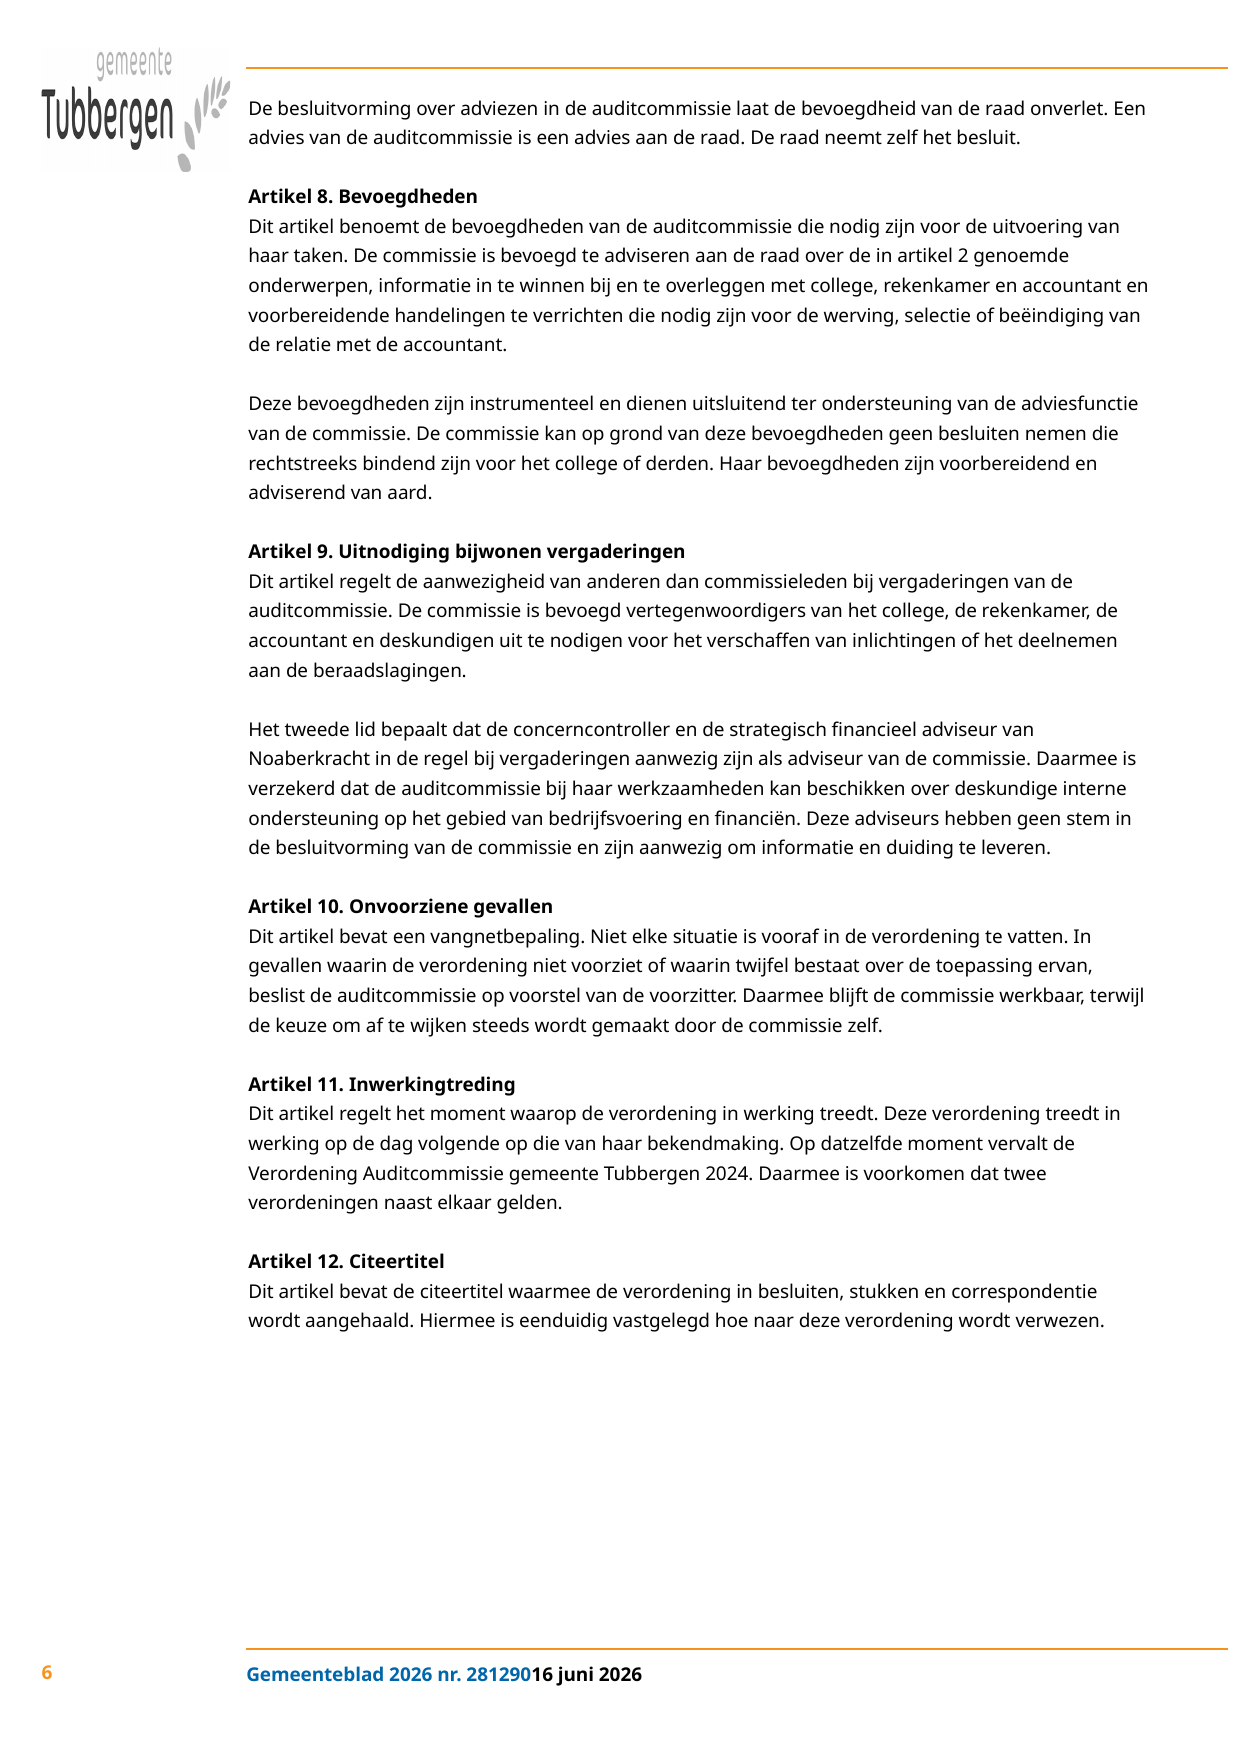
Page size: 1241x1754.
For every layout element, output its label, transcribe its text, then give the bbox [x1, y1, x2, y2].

text Dit artikel bevat de citeertitel waarmee de verordening in besluiten, stukken en correspondentie wordt aangehaald. Hiermee is eenduidig vastgelegd hoe naar deze verordening wordt verwezen. [248, 1278, 1152, 1333]
text Het tweede lid bepaalt dat de concerncontroller en de strategisch financieel adviseur van Noaberkracht in de regel bij vergaderingen aanwezig zijn als adviseur van de commissie. Daarmee is verzekerd dat de auditcommissie bij haar werkzaamheden kan beschikken over deskundige interne ondersteuning op het gebied van bedrijfsvoering en financiën. Deze adviseurs hebben geen stem in de besluitvorming van de commissie en zijn aanwezig om informatie en duiding te leveren. [248, 716, 1152, 860]
text Dit artikel benoemt de bevoegdheden van de auditcommissie die nodig zijn voor de uitvoering van haar taken. De commissie is bevoegd te adviseren aan de raad over de in artikel 2 genoemde onderwerpen, informatie in te winnen bij en te overleggen met college, rekenkamer en accountant en voorbereidende handelingen te verrichten die nodig zijn voor de werving, selectie of beëindiging van de relatie met de accountant. [248, 213, 1152, 357]
text Deze bevoegdheden zijn instrumenteel en dienen uitsluitend ter ondersteuning van de adviesfunctie van de commissie. De commissie kan op grond van deze bevoegdheden geen besluiten nemen die rechtstreeks bindend zijn voor het college of derden. Haar bevoegdheden zijn voorbereidend en adviserend van aard. [248, 391, 1152, 505]
text Artikel 8. Bevoegdheden [248, 183, 1152, 209]
text Artikel 11. Inwerkingtreding [248, 1071, 1152, 1097]
text Artikel 10. Onvoorziene gevallen [248, 893, 1152, 919]
text Dit artikel bevat een vangnetbepaling. Niet elke situatie is vooraf in de verordening te vatten. In gevallen waarin de verordening niet voorziet of waarin twijfel bestaat over de toepassing ervan, beslist de auditcommissie op voorstel van de voorzitter. Daarmee blijft de commissie werkbaar, terwijl de keuze om af te wijken steeds wordt gemaakt door de commissie zelf. [248, 923, 1152, 1038]
text Artikel 12. Citeertitel [248, 1248, 1152, 1274]
picture [41, 47, 231, 172]
text De besluitvorming over adviezen in de auditcommissie laat de bevoegdheid van de raad onverlet. Een advies van de auditcommissie is een advies aan de raad. De raad neemt zelf het besluit. [248, 95, 1152, 150]
text Artikel 9. Uitnodiging bijwonen vergaderingen [248, 538, 1152, 564]
text Dit artikel regelt het moment waarop de verordening in werking treedt. Deze verordening treedt in werking op de dag volgende op die van haar bekendmaking. Op datzelfde moment vervalt de Verordening Auditcommissie gemeente Tubbergen 2024. Daarmee is voorkomen dat twee verordeningen naast elkaar gelden. [248, 1101, 1152, 1215]
text Dit artikel regelt de aanwezigheid van anderen dan commissieleden bij vergaderingen van de auditcommissie. De commissie is bevoegd vertegenwoordigers van het college, de rekenkamer, de accountant en deskundigen uit te nodigen voor het verschaffen van inlichtingen of het deelnemen aan de beraadslagingen. [248, 568, 1152, 683]
